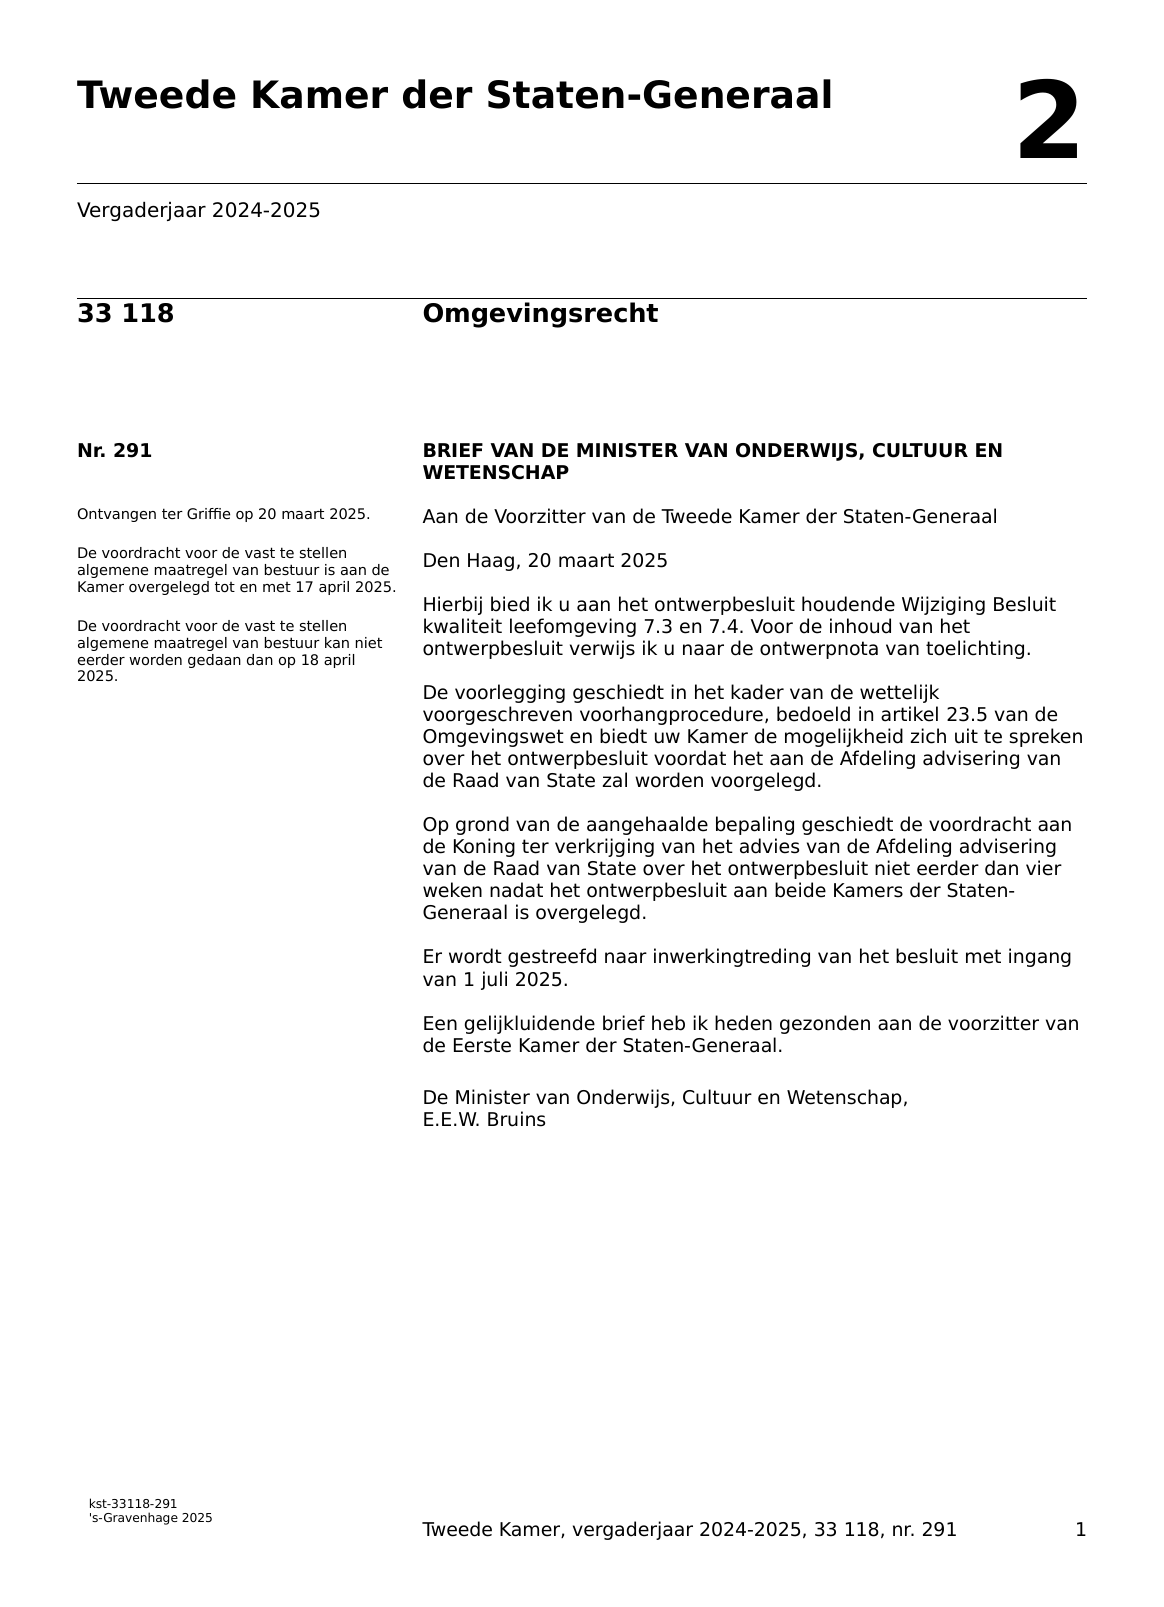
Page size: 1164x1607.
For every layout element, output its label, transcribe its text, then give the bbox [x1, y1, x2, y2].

table_header 2 [886, 59, 1087, 183]
text De Minister van Onderwijs, Cultuur en Wetenschap, E.E.W. Bruins [422, 1087, 1087, 1131]
text [77, 596, 399, 618]
text 's-Gravenhage 2025 [88, 1511, 323, 1525]
text Hierbij bied ik u aan het ontwerpbesluit houdende Wijziging Besluit kwaliteit leefomgeving 7.3 en 7.4. Voor de inhoud van het ontwerpbesluit verwijs ik u naar de ontwerpnota van toelichting. [422, 594, 1087, 660]
text De voorlegging geschiedt in het kader van de wettelijk voorgeschreven voorhangprocedure, bedoeld in artikel 23.5 van de Omgevingswet en biedt uw Kamer de mogelijkheid zich uit te spreken over het ontwerpbesluit voordat het aan de Afdeling advisering van de Raad van State zal worden voorgelegd. [422, 682, 1087, 792]
text kst-33118-291 [88, 1497, 323, 1511]
text De voordracht voor de vast te stellen algemene maatregel van bestuur kan niet eerder worden gedaan dan op 18 april 2025. [77, 618, 399, 685]
text Een gelijkluidende brief heb ik heden gezonden aan de voorzitter van de Eerste Kamer der Staten-Generaal. [422, 1013, 1087, 1057]
subtitle Nr. 291 BRIEF VAN DE MINISTER VAN ONDERWIJS, CULTUUR EN WETENSCHAP [77, 440, 1087, 484]
text Op grond van de aangehaalde bepaling geschiedt de voordracht aan de Koning ter verkrijging van het advies van de Afdeling advisering van de Raad van State over het ontwerpbesluit niet eerder dan vier weken nadat het ontwerpbesluit aan beide Kamers der Staten-Generaal is overgelegd. [422, 814, 1087, 924]
subtitle 33 118 Omgevingsrecht [77, 299, 1087, 329]
text Ontvangen ter Griffie op 20 maart 2025. [77, 506, 399, 523]
text Er wordt gestreefd naar inwerkingtreding van het besluit met ingang van 1 juli 2025. [422, 946, 1087, 990]
text De voordracht voor de vast te stellen algemene maatregel van bestuur is aan de Kamer overgelegd tot en met 17 april 2025. [77, 545, 399, 596]
text Aan de Voorzitter van de Tweede Kamer der Staten-Generaal [422, 506, 1087, 528]
text [77, 523, 399, 545]
table_cell Vergaderjaar 2024-2025 [77, 184, 1087, 298]
text Den Haag, 20 maart 2025 [422, 550, 1087, 572]
table_header Tweede Kamer der Staten-Generaal [77, 59, 886, 183]
